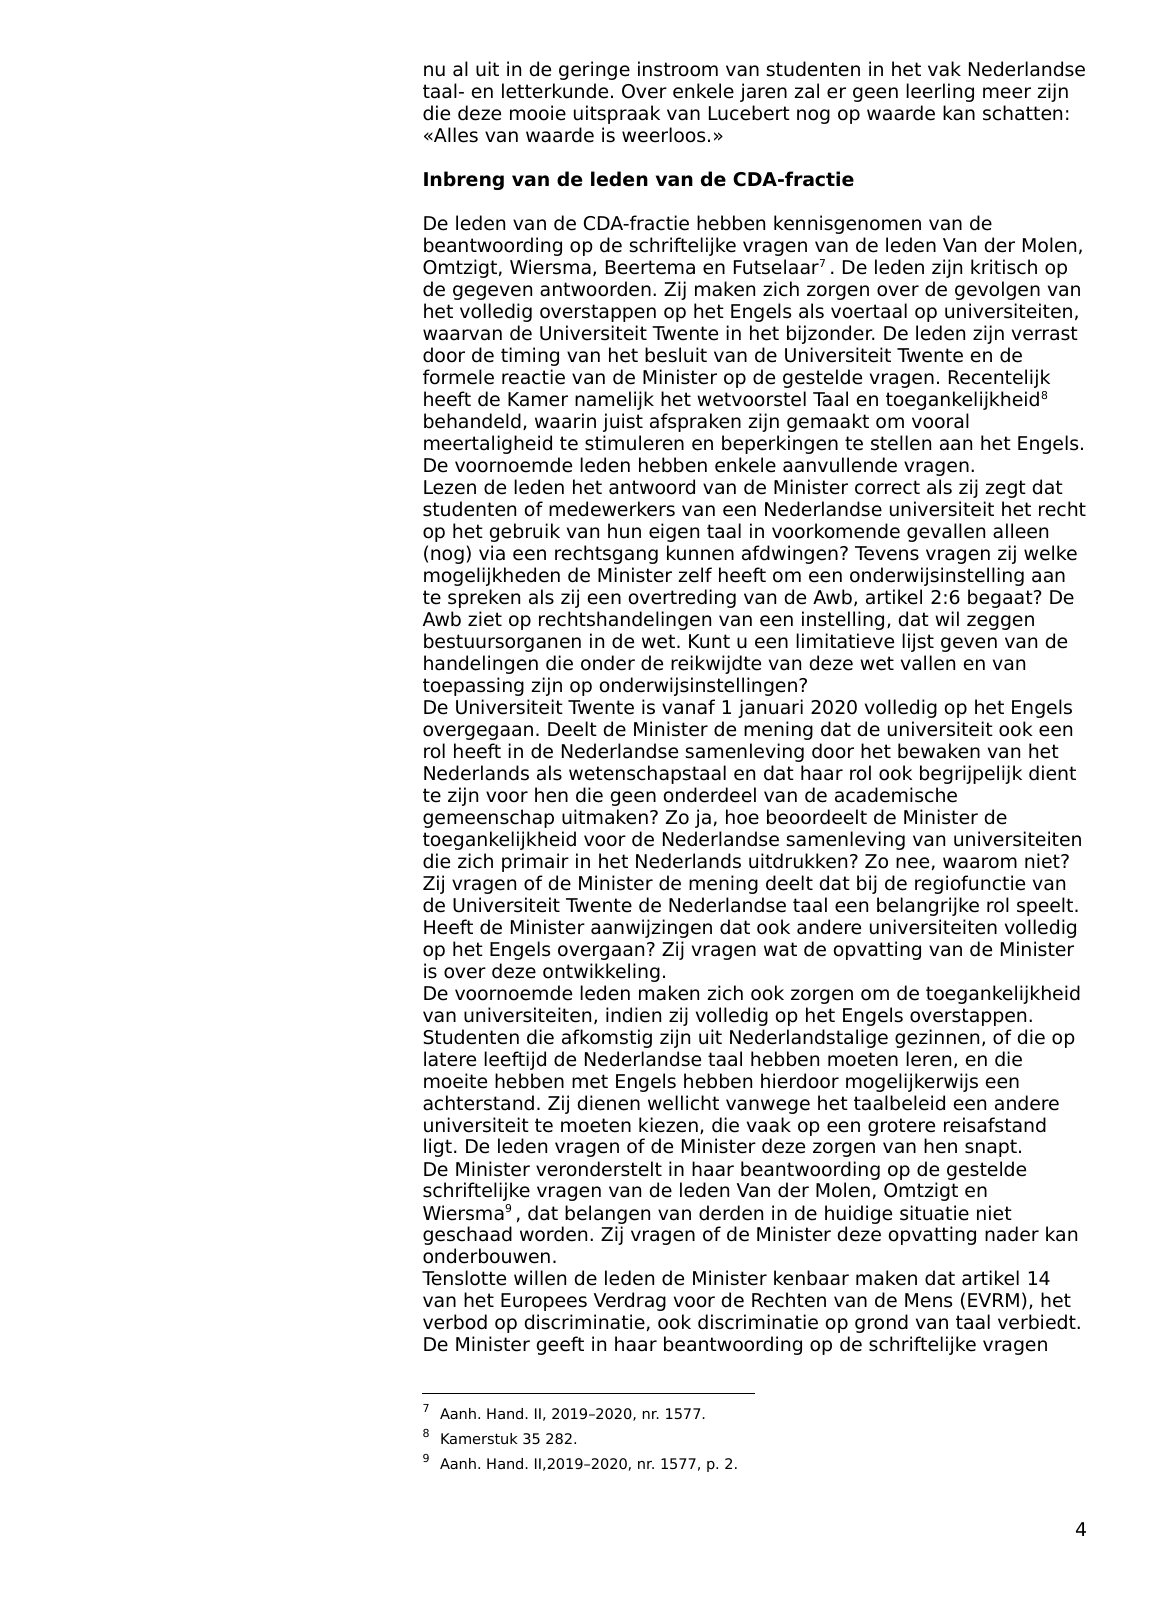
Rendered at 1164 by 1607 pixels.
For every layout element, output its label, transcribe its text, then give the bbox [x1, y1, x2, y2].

text De Minister veronderstelt in haar beantwoording op de gestelde schriftelijke vragen van de leden Van der Molen, Omtzigt en Wiersma, dat belangen van derden in de huidige situatie niet geschaad worden. Zij vragen of de Minister deze opvatting nader kan onderbouwen. [422, 1158, 1087, 1268]
text Tenslotte willen de leden de Minister kenbaar maken dat artikel 14 van het Europees Verdrag voor de Rechten van de Mens (EVRM), het verbod op discriminatie, ook discriminatie op grond van taal verbiedt. De Minister geeft in haar beantwoording op de schriftelijke vragen [422, 1268, 1087, 1356]
text nu al uit in de geringe instroom van studenten in het vak Nederlandse taal- en letterkunde. Over enkele jaren zal er geen leerling meer zijn die deze mooie uitspraak van Lucebert nog op waarde kan schatten: «Alles van waarde is weerloos.» [422, 59, 1087, 147]
text Lezen de leden het antwoord van de Minister correct als zij zegt dat studenten of medewerkers van een Nederlandse universiteit het recht op het gebruik van hun eigen taal in voorkomende gevallen alleen (nog) via een rechtsgang kunnen afdwingen? Tevens vragen zij welke mogelijkheden de Minister zelf heeft om een onderwijsinstelling aan te spreken als zij een overtreding van de Awb, artikel 2:6 begaat? De Awb ziet op rechtshandelingen van een instelling, dat wil zeggen bestuursorganen in de wet. Kunt u een limitatieve lijst geven van de handelingen die onder de reikwijdte van deze wet vallen en van toepassing zijn op onderwijsinstellingen? [422, 477, 1087, 697]
text Aanh. Hand. II,2019–2020, nr. 1577, p. 2. [422, 1452, 1087, 1474]
text Kamerstuk 35 282. [422, 1427, 1087, 1449]
text De leden van de CDA-fractie hebben kennisgenomen van de beantwoording op de schriftelijke vragen van de leden Van der Molen, Omtzigt, Wiersma, Beertema en Futselaar. De leden zijn kritisch op de gegeven antwoorden. Zij maken zich zorgen over de gevolgen van het volledig overstappen op het Engels als voertaal op universiteiten, waarvan de Universiteit Twente in het bijzonder. De leden zijn verrast door de timing van het besluit van de Universiteit Twente en de formele reactie van de Minister op de gestelde vragen. Recentelijk heeft de Kamer namelijk het wetvoorstel Taal en toegankelijkheid behandeld, waarin juist afspraken zijn gemaakt om vooral meertaligheid te stimuleren en beperkingen te stellen aan het Engels. De voornoemde leden hebben enkele aanvullende vragen. [422, 213, 1087, 477]
subtitle Inbreng van de leden van de CDA-fractie [422, 169, 1087, 191]
text De Universiteit Twente is vanaf 1 januari 2020 volledig op het Engels overgegaan. Deelt de Minister de mening dat de universiteit ook een rol heeft in de Nederlandse samenleving door het bewaken van het Nederlands als wetenschapstaal en dat haar rol ook begrijpelijk dient te zijn voor hen die geen onderdeel van de academische gemeenschap uitmaken? Zo ja, hoe beoordeelt de Minister de toegankelijkheid voor de Nederlandse samenleving van universiteiten die zich primair in het Nederlands uitdrukken? Zo nee, waarom niet? Zij vragen of de Minister de mening deelt dat bij de regiofunctie van de Universiteit Twente de Nederlandse taal een belangrijke rol speelt. Heeft de Minister aanwijzingen dat ook andere universiteiten volledig op het Engels overgaan? Zij vragen wat de opvatting van de Minister is over deze ontwikkeling. [422, 697, 1087, 983]
text De voornoemde leden maken zich ook zorgen om de toegankelijkheid van universiteiten, indien zij volledig op het Engels overstappen. Studenten die afkomstig zijn uit Nederlandstalige gezinnen, of die op latere leeftijd de Nederlandse taal hebben moeten leren, en die moeite hebben met Engels hebben hierdoor mogelijkerwijs een achterstand. Zij dienen wellicht vanwege het taalbeleid een andere universiteit te moeten kiezen, die vaak op een grotere reisafstand ligt. De leden vragen of de Minister deze zorgen van hen snapt. [422, 983, 1087, 1158]
text Aanh. Hand. II, 2019–2020, nr. 1577. [422, 1402, 1087, 1424]
